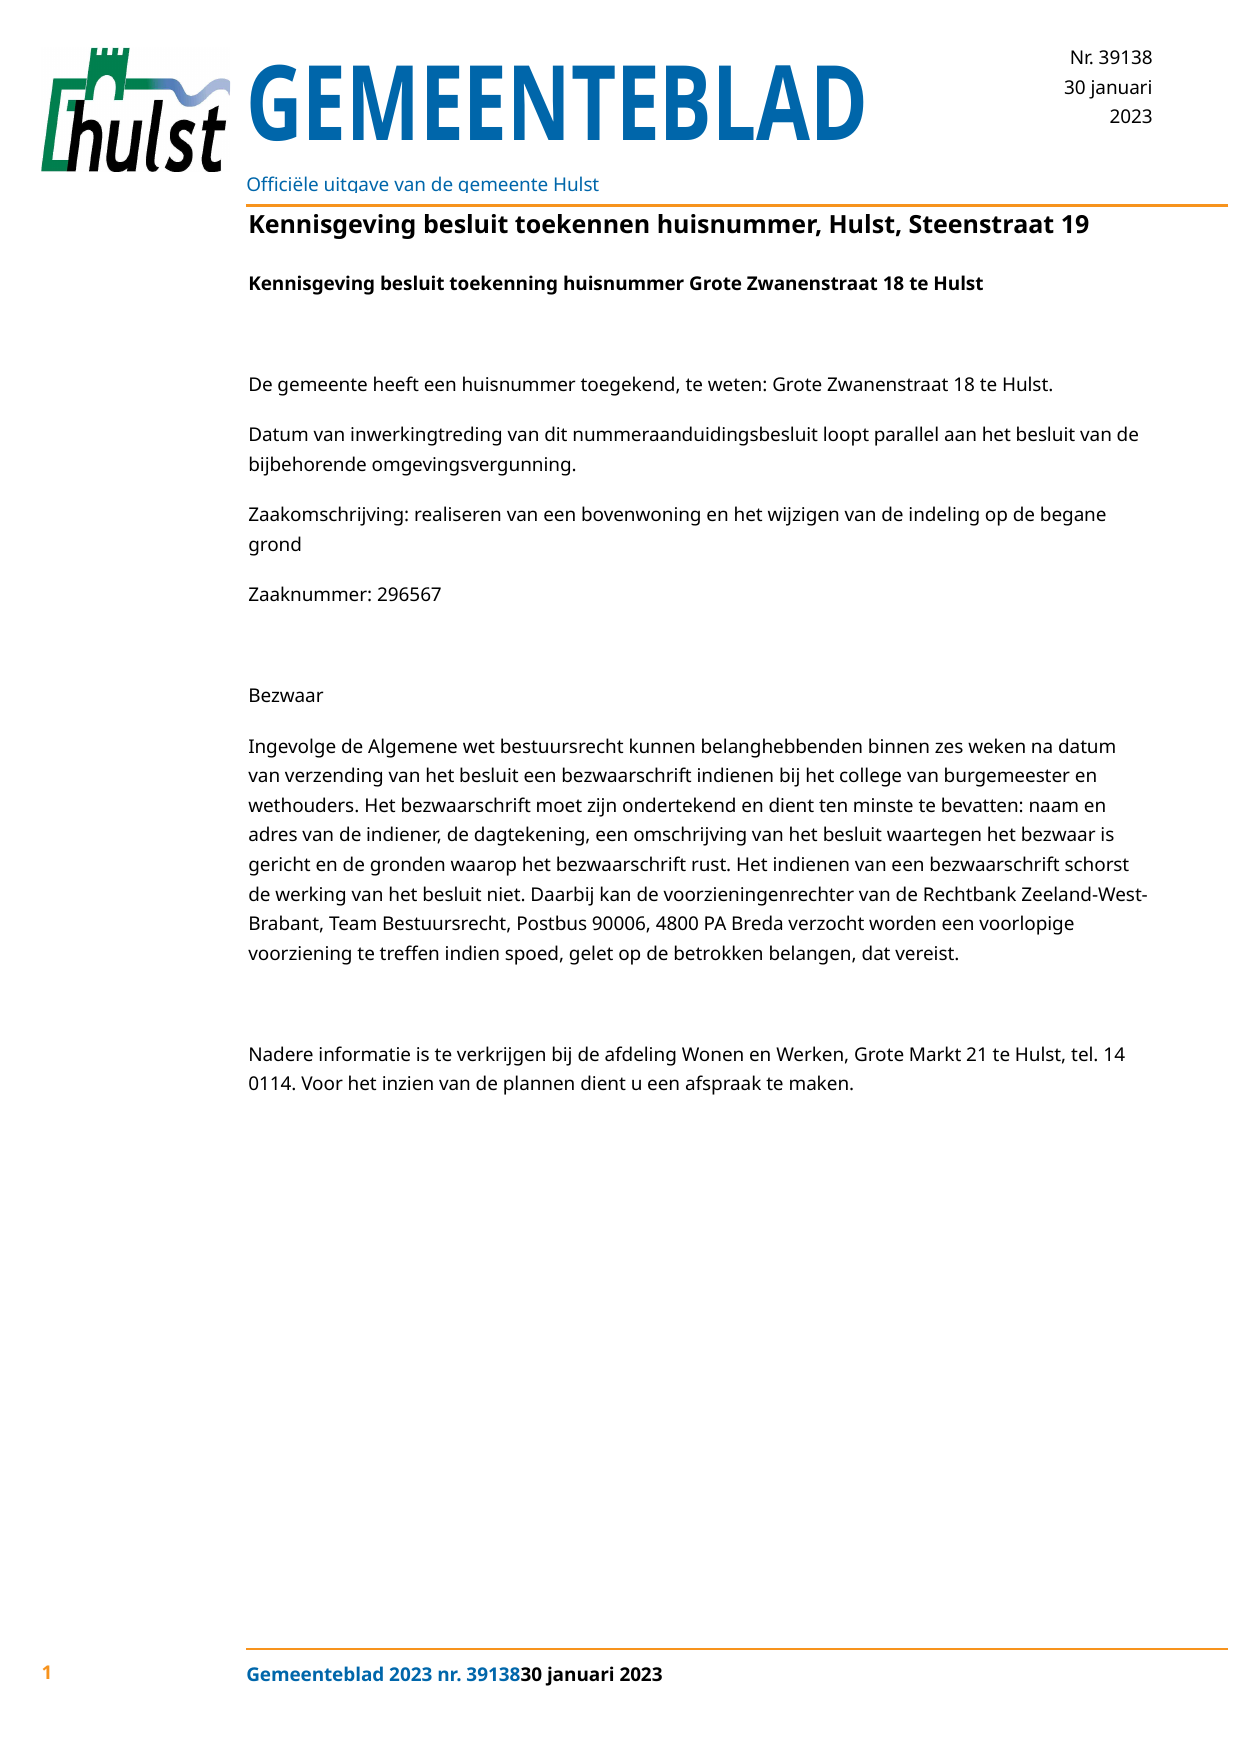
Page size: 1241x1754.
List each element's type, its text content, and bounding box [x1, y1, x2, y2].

text Zaakomschrijving: realiseren van een bovenwoning en het wijzigen van de indeling op de begane grond [248, 502, 1152, 557]
text Bezwaar [248, 682, 1152, 708]
text De gemeente heeft een huisnummer toegekend, te weten: Grote Zwanenstraat 18 te Hulst. [248, 371, 1152, 397]
text Kennisgeving besluit toekenning huisnummer Grote Zwanenstraat 18 te Hulst [248, 270, 1152, 296]
text Zaaknummer: 296567 [248, 582, 1152, 607]
text Datum van inwerkingtreding van dit nummeraanduidingsbesluit loopt parallel aan het besluit van de bijbehorende omgevingsvergunning. [248, 422, 1152, 477]
text Ingevolge de Algemene wet bestuursrecht kunnen belanghebbenden binnen zes weken na datum van verzending van het besluit een bezwaarschrift indienen bij het college van burgemeester en wethouders. Het bezwaarschrift moet zijn ondertekend en dient ten minste te bevatten: naam en adres van de indiener, de dagtekening, een omschrijving van het besluit waartegen het bezwaar is gericht en de gronden waarop het bezwaarschrift rust. Het indienen van een bezwaarschrift schorst de werking van het besluit niet. Daarbij kan de voorzieningenrechter van de Rechtbank Zeeland-West-Brabant, Team Bestuursrecht, Postbus 90006, 4800 PA Breda verzocht worden een voorlopige voorziening te treffen indien spoed, gelet op de betrokken belangen, dat vereist. [248, 733, 1152, 966]
text Nadere informatie is te verkrijgen bij de afdeling Wonen en Werken, Grote Markt 21 te Hulst, tel. 14 0114. Voor het inzien van de plannen dient u een afspraak te maken. [248, 1041, 1152, 1096]
picture [41, 47, 231, 172]
text Kennisgeving besluit toekennen huisnummer, Hulst, Steenstraat 19 [248, 207, 1152, 241]
